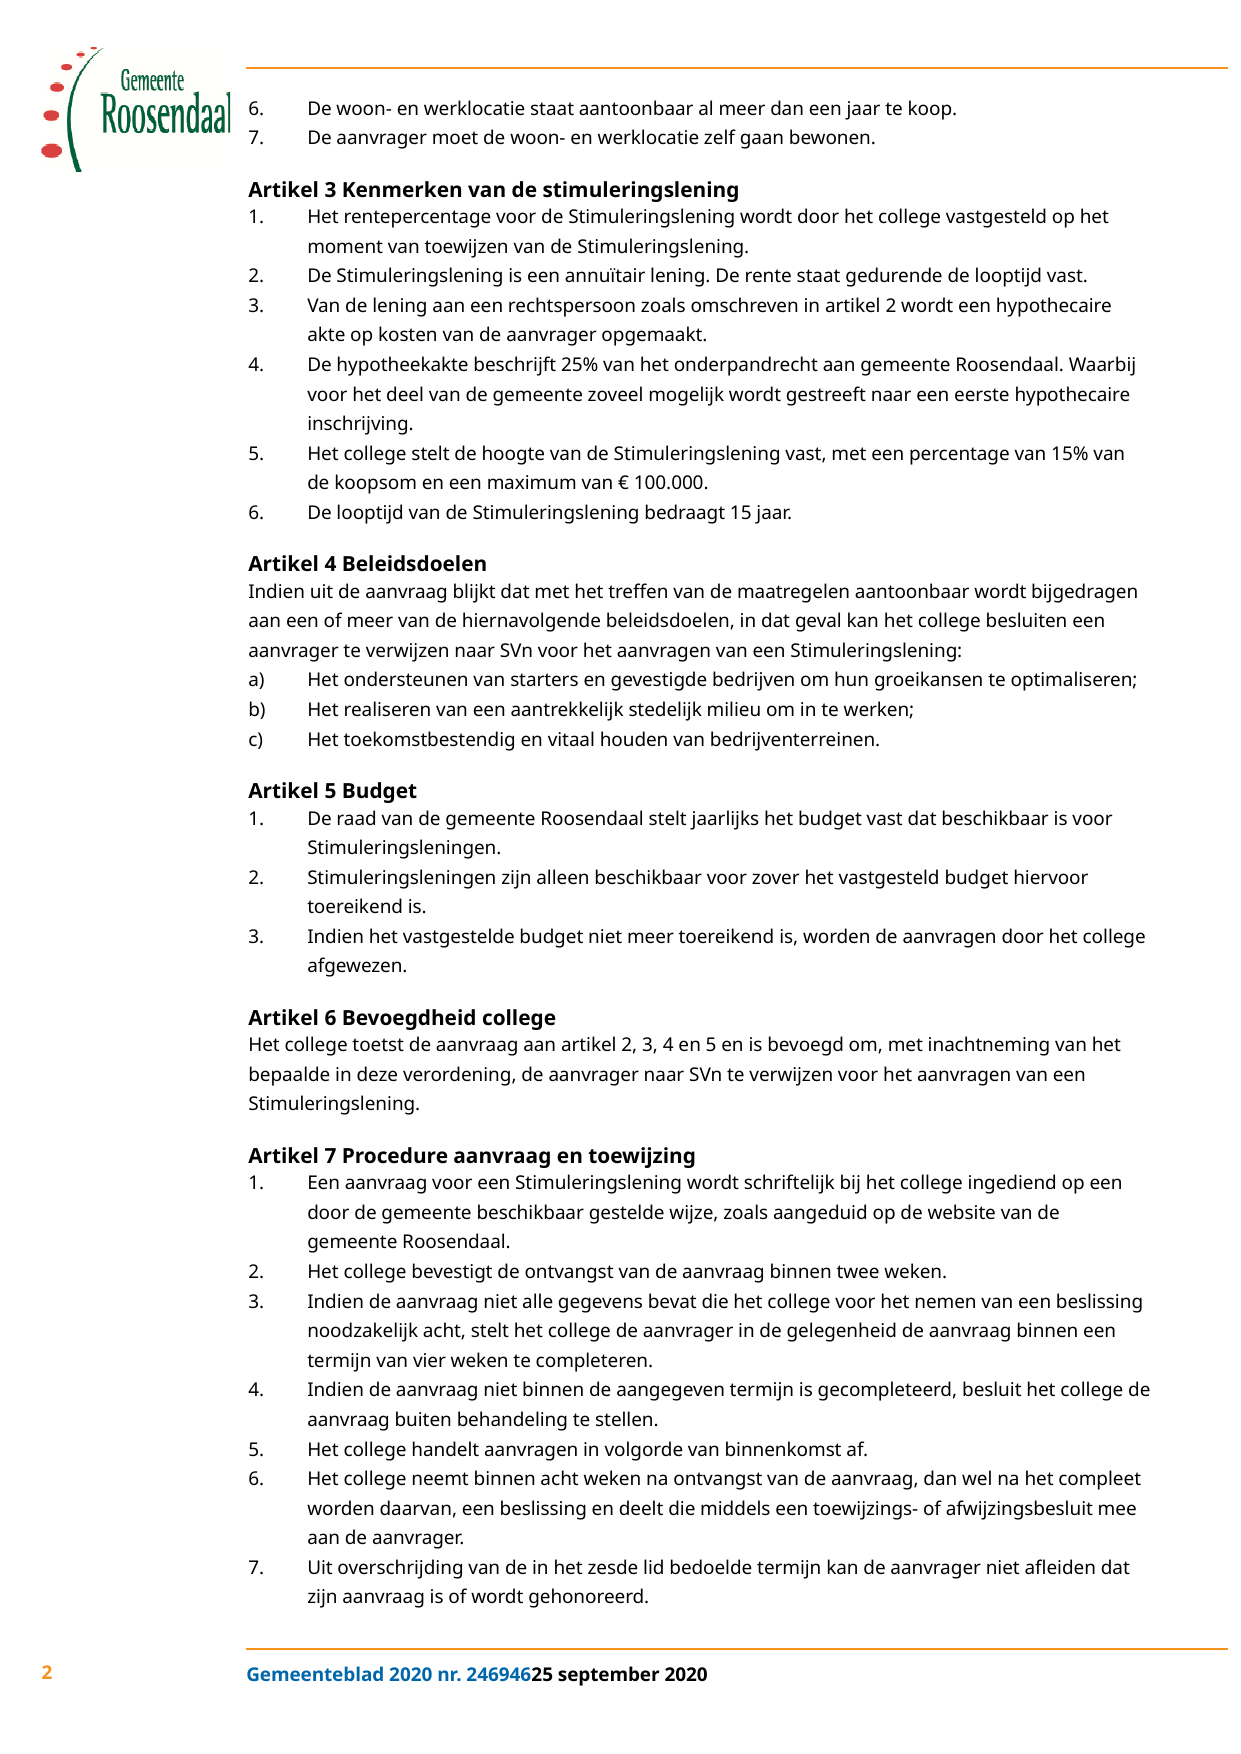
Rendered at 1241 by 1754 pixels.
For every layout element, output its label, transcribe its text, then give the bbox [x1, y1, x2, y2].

list Het college neemt binnen acht weken na ontvangst van de aanvraag, dan wel na het compleet worden daarvan, een beslissing en deelt die middels een toewijzings- of afwijzingsbesluit mee aan de aanvrager. [248, 1465, 1152, 1550]
list De Stimuleringslening is een annuïtair lening. De rente staat gedurende de looptijd vast. [248, 262, 1152, 288]
list De looptijd van de Stimuleringslening bedraagt 15 jaar. [248, 499, 1152, 525]
list Stimuleringsleningen zijn alleen beschikbaar voor zover het vastgesteld budget hiervoor toereikend is. [248, 864, 1152, 919]
text Indien uit de aanvraag blijkt dat met het treffen van de maatregelen aantoonbaar wordt bijgedragen aan een of meer van de hiernavolgende beleidsdoelen, in dat geval kan het college besluiten een aanvrager te verwijzen naar SVn voor het aanvragen van een Stimuleringslening: [248, 578, 1152, 663]
text Artikel 4 Beleidsdoelen [248, 549, 1152, 578]
text Artikel 7 Procedure aanvraag en toewijzing [248, 1141, 1152, 1169]
list De woon- en werklocatie staat aantoonbaar al meer dan een jaar te koop. [248, 95, 1152, 121]
list Van de lening aan een rechtspersoon zoals omschreven in artikel 2 wordt een hypothecaire akte op kosten van de aanvrager opgemaakt. [248, 292, 1152, 347]
list Het college stelt de hoogte van de Stimuleringslening vast, met een percentage van 15% van de koopsom en een maximum van € 100.000. [248, 440, 1152, 495]
picture [41, 47, 231, 172]
text Het college toetst de aanvraag aan artikel 2, 3, 4 en 5 en is bevoegd om, met inachtneming van het bepaalde in deze verordening, de aanvrager naar SVn te verwijzen voor het aanvragen van een Stimuleringslening. [248, 1031, 1152, 1116]
list De hypotheekakte beschrijft 25% van het onderpandrecht aan gemeente Roosendaal. Waarbij voor het deel van de gemeente zoveel mogelijk wordt gestreeft naar een eerste hypothecaire inschrijving. [248, 351, 1152, 436]
list De aanvrager moet de woon- en werklocatie zelf gaan bewonen. [248, 124, 1152, 150]
list Uit overschrijding van de in het zesde lid bedoelde termijn kan de aanvrager niet afleiden dat zijn aanvraag is of wordt gehonoreerd. [248, 1554, 1152, 1609]
list Het realiseren van een aantrekkelijk stedelijk milieu om in te werken; [248, 696, 1152, 722]
list Het ondersteunen van starters en gevestigde bedrijven om hun groeikansen te optimaliseren; [248, 667, 1152, 692]
list Het college handelt aanvragen in volgorde van binnenkomst af. [248, 1436, 1152, 1461]
list Het college bevestigt de ontvangst van de aanvraag binnen twee weken. [248, 1258, 1152, 1284]
list Het rentepercentage voor de Stimuleringslening wordt door het college vastgesteld op het moment van toewijzen van de Stimuleringslening. [248, 203, 1152, 258]
list Het toekomstbestendig en vitaal houden van bedrijventerreinen. [248, 726, 1152, 752]
list De raad van de gemeente Roosendaal stelt jaarlijks het budget vast dat beschikbaar is voor Stimuleringsleningen. [248, 805, 1152, 860]
list Indien de aanvraag niet alle gegevens bevat die het college voor het nemen van een beslissing noodzakelijk acht, stelt het college de aanvrager in de gelegenheid de aanvraag binnen een termijn van vier weken te completeren. [248, 1288, 1152, 1373]
list Indien de aanvraag niet binnen de aangegeven termijn is gecompleteerd, besluit het college de aanvraag buiten behandeling te stellen. [248, 1377, 1152, 1432]
list Een aanvraag voor een Stimuleringslening wordt schriftelijk bij het college ingediend op een door de gemeente beschikbaar gestelde wijze, zoals aangeduid op de website van de gemeente Roosendaal. [248, 1169, 1152, 1254]
text Artikel 3 Kenmerken van de stimuleringslening [248, 175, 1152, 203]
text Artikel 5 Budget [248, 776, 1152, 805]
text Artikel 6 Bevoegdheid college [248, 1003, 1152, 1031]
list Indien het vastgestelde budget niet meer toereikend is, worden de aanvragen door het college afgewezen. [248, 923, 1152, 978]
